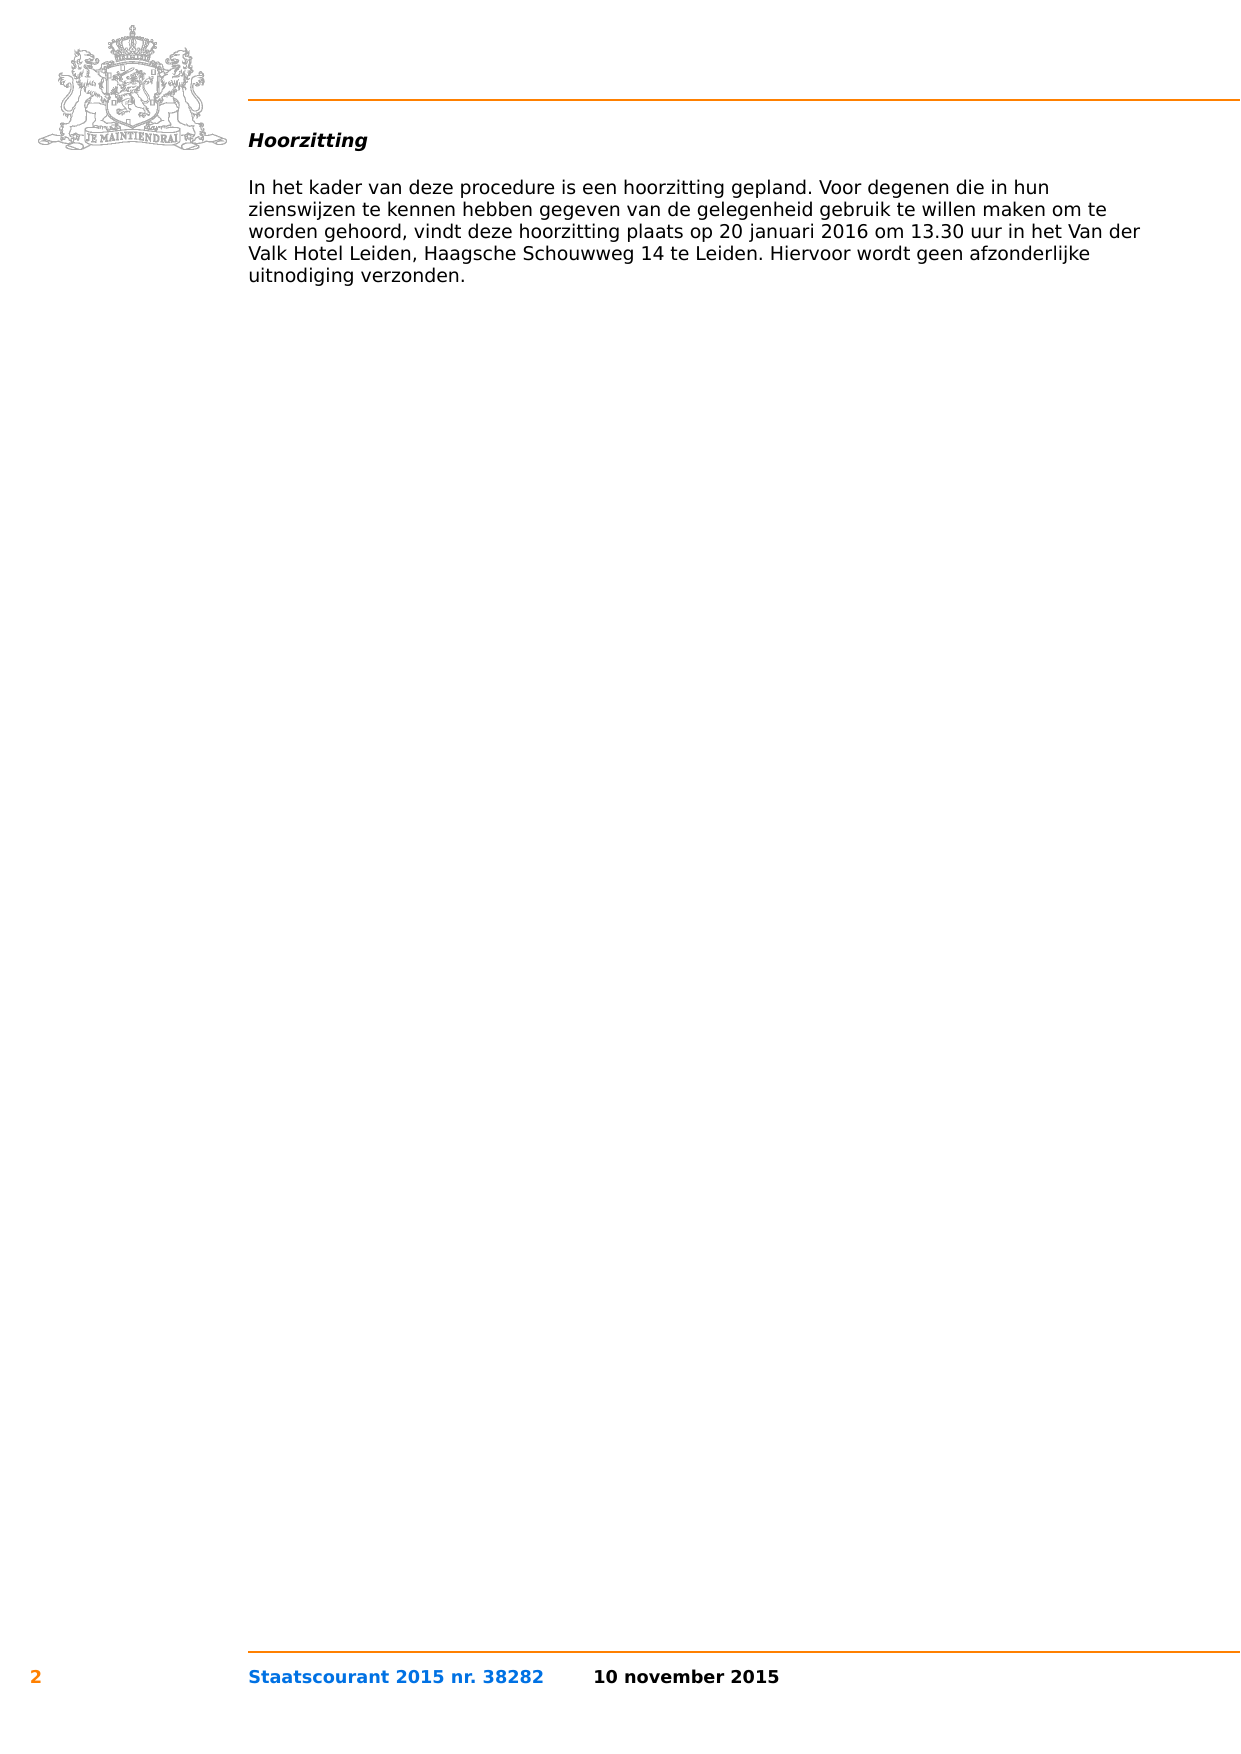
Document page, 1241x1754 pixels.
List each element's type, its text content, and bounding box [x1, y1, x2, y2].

text In het kader van deze procedure is een hoorzitting gepland. Voor degenen die in hun zienswijzen te kennen hebben gegeven van de gelegenheid gebruik te willen maken om te worden gehoord, vindt deze hoorzitting plaats op 20 januari 2016 om 13.30 uur in het Van der Valk Hotel Leiden, Haagsche Schouwweg 14 te Leiden. Hiervoor wordt geen afzonder­lijke uitnodiging verzonden. [248, 177, 1163, 287]
subtitle Hoorzitting [248, 130, 1163, 152]
picture [38, 25, 227, 150]
